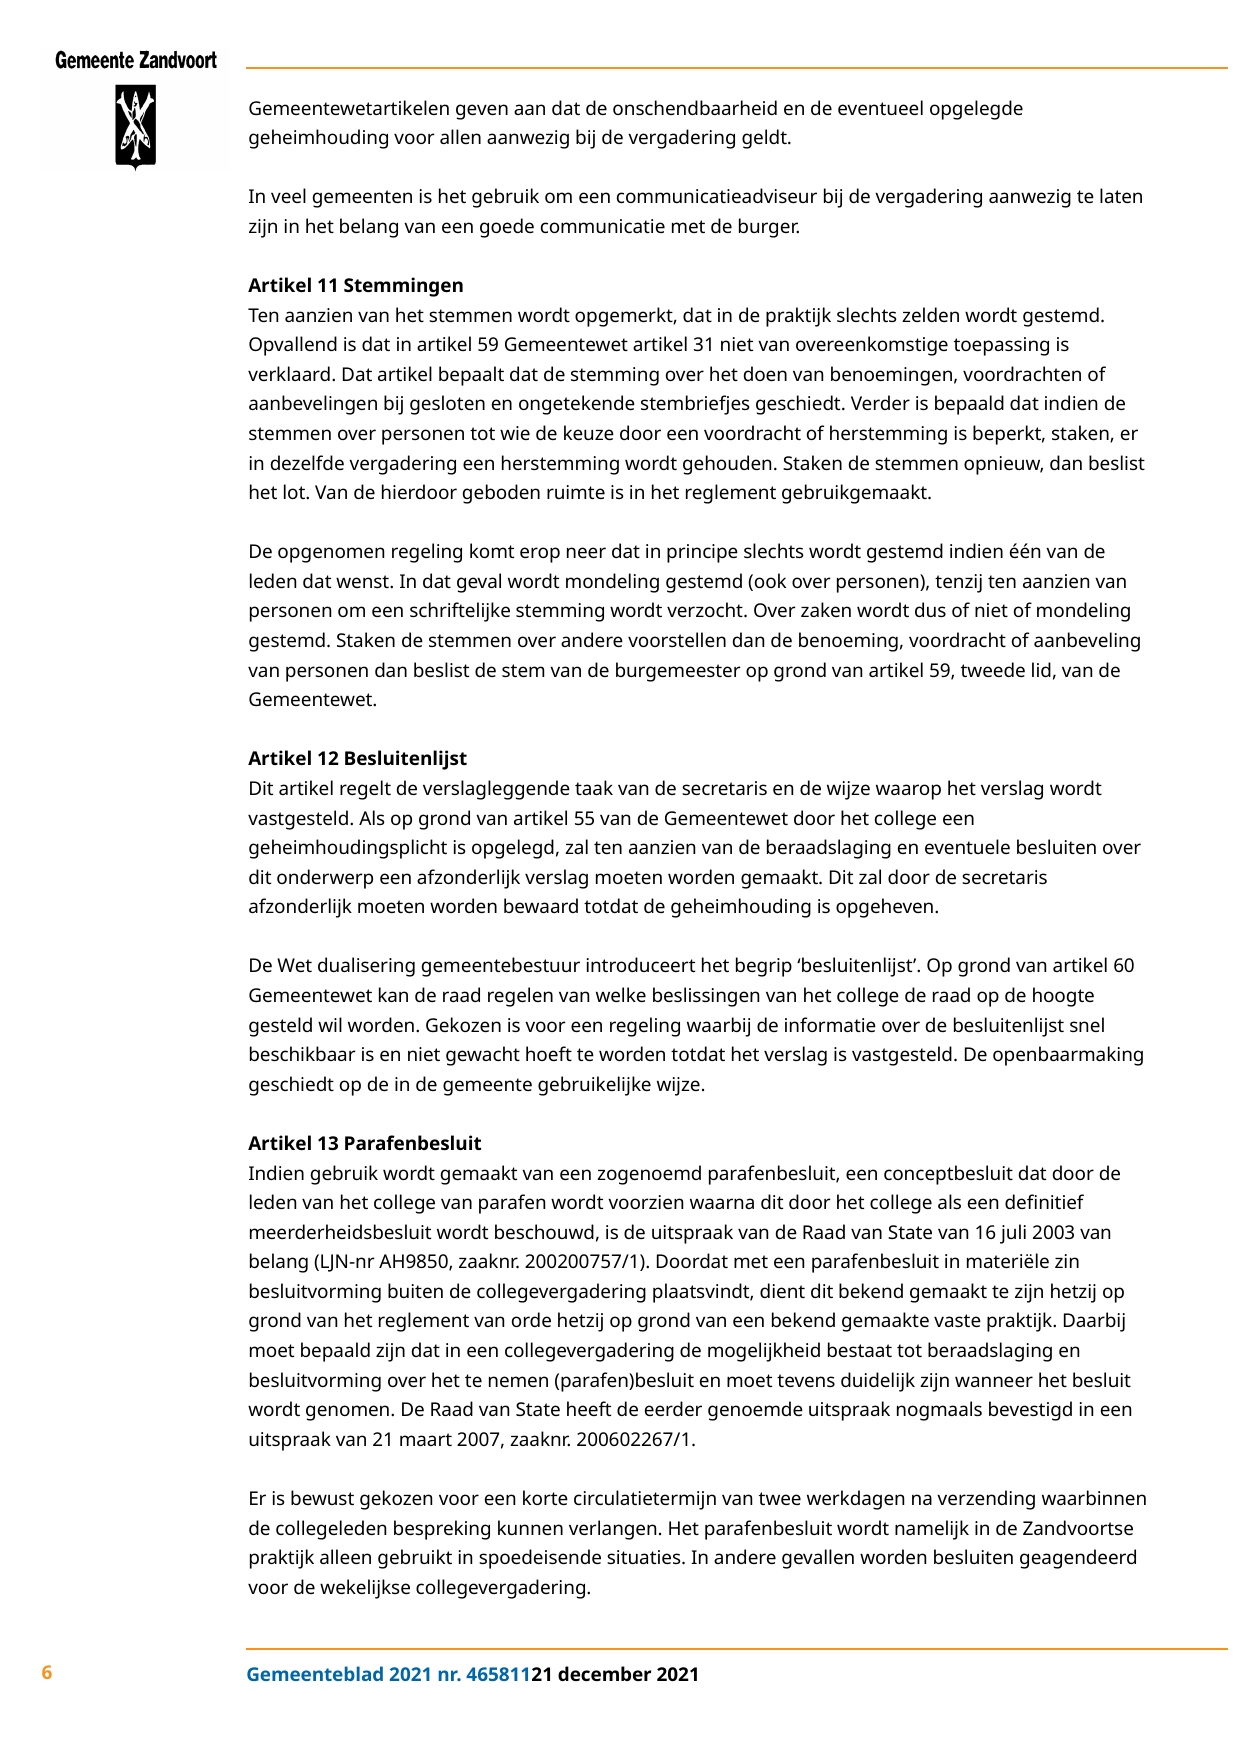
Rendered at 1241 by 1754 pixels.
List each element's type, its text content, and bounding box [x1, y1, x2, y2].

text Er is bewust gekozen voor een korte circulatietermijn van twee werkdagen na verzending waarbinnen de collegeleden bespreking kunnen verlangen. Het parafenbesluit wordt namelijk in de Zandvoortse praktijk alleen gebruikt in spoedeisende situaties. In andere gevallen worden besluiten geagendeerd voor de wekelijkse collegevergadering. [248, 1485, 1152, 1600]
text Dit artikel regelt de verslagleggende taak van de secretaris en de wijze waarop het verslag wordt vastgesteld. Als op grond van artikel 55 van de Gemeentewet door het college een geheimhoudingsplicht is opgelegd, zal ten aanzien van de beraadslaging en eventuele besluiten over dit onderwerp een afzonderlijk verslag moeten worden gemaakt. Dit zal door de secretaris afzonderlijk moeten worden bewaard totdat de geheimhouding is opgeheven. [248, 775, 1152, 919]
text De opgenomen regeling komt erop neer dat in principe slechts wordt gestemd indien één van de leden dat wenst. In dat geval wordt mondeling gestemd (ook over personen), tenzij ten aanzien van personen om een schriftelijke stemming wordt verzocht. Over zaken wordt dus of niet of mondeling gestemd. Staken de stemmen over andere voorstellen dan de benoeming, voordracht of aanbeveling van personen dan beslist de stem van de burgemeester op grond van artikel 59, tweede lid, van de Gemeentewet. [248, 538, 1152, 712]
text Indien gebruik wordt gemaakt van een zogenoemd parafenbesluit, een conceptbesluit dat door de leden van het college van parafen wordt voorzien waarna dit door het college als een definitief meerderheidsbesluit wordt beschouwd, is de uitspraak van de Raad van State van 16 juli 2003 van belang (LJN-nr AH9850, zaaknr. 200200757/1). Doordat met een parafenbesluit in materiële zin besluitvorming buiten de collegevergadering plaatsvindt, dient dit bekend gemaakt te zijn hetzij op grond van het reglement van orde hetzij op grond van een bekend gemaakte vaste praktijk. Daarbij moet bepaald zijn dat in een collegevergadering de mogelijkheid bestaat tot beraadslaging en besluitvorming over het te nemen (parafen)besluit en moet tevens duidelijk zijn wanneer het besluit wordt genomen. De Raad van State heeft de eerder genoemde uitspraak nogmaals bevestigd in een uitspraak van 21 maart 2007, zaaknr. 200602267/1. [248, 1160, 1152, 1452]
text De Wet dualisering gemeentebestuur introduceert het begrip ‘besluitenlijst’. Op grond van artikel 60 Gemeentewet kan de raad regelen van welke beslissingen van het college de raad op de hoogte gesteld wil worden. Gekozen is voor een regeling waarbij de informatie over de besluitenlijst snel beschikbaar is en niet gewacht hoeft te worden totdat het verslag is vastgesteld. De openbaarmaking geschiedt op de in de gemeente gebruikelijke wijze. [248, 953, 1152, 1097]
text Artikel 11 Stemmingen [248, 272, 1152, 298]
text Artikel 12 Besluitenlijst [248, 746, 1152, 771]
text Artikel 13 Parafenbesluit [248, 1130, 1152, 1156]
text Ten aanzien van het stemmen wordt opgemerkt, dat in de praktijk slechts zelden wordt gestemd. Opvallend is dat in artikel 59 Gemeentewet artikel 31 niet van overeenkomstige toepassing is verklaard. Dat artikel bepaalt dat de stemming over het doen van benoemingen, voordrachten of aanbevelingen bij gesloten en ongetekende stembriefjes geschiedt. Verder is bepaald dat indien de stemmen over personen tot wie de keuze door een voordracht of herstemming is beperkt, staken, er in dezelfde vergadering een herstemming wordt gehouden. Staken de stemmen opnieuw, dan beslist het lot. Van de hierdoor geboden ruimte is in het reglement gebruikgemaakt. [248, 302, 1152, 505]
picture [41, 47, 231, 172]
text Gemeentewetartikelen geven aan dat de onschendbaarheid en de eventueel opgelegde geheimhouding voor allen aanwezig bij de vergadering geldt. [248, 95, 1152, 150]
text In veel gemeenten is het gebruik om een communicatieadviseur bij de vergadering aanwezig te laten zijn in het belang van een goede communicatie met de burger. [248, 183, 1152, 239]
